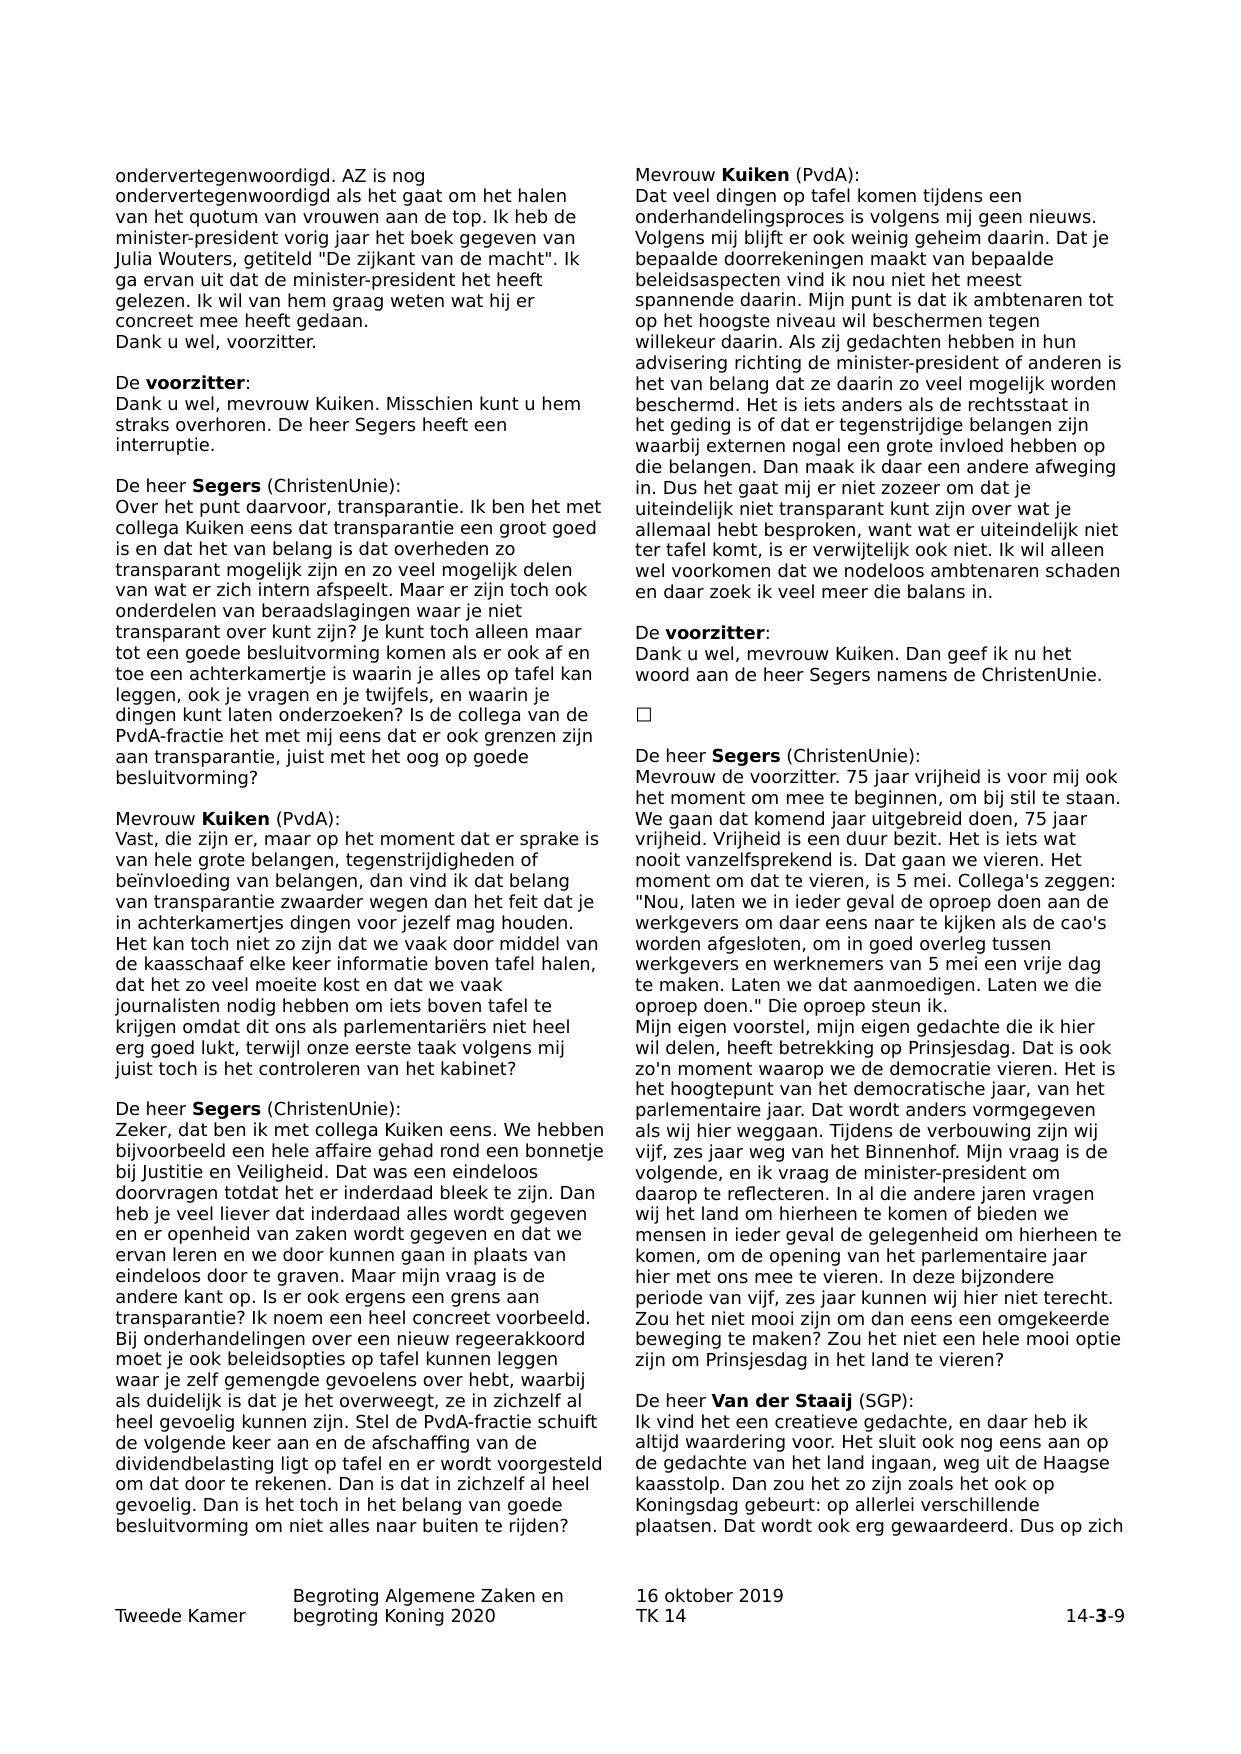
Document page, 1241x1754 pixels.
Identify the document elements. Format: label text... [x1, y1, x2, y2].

text Mevrouw de voorzitter. 75 jaar vrijheid is voor mij ook het moment om mee te beginnen, om bij stil te staan. We gaan dat komend jaar uitgebreid doen, 75 jaar vrijheid. Vrijheid is een duur bezit. Het is iets wat nooit vanzelfsprekend is. Dat gaan we vieren. Het moment om dat te vieren, is 5 mei. Collega's zeggen: "Nou, laten we in ieder geval de oproep doen aan de werkgevers om daar eens naar te kijken als de cao's worden afgesloten, om in goed overleg tussen werkgevers en werknemers van 5 mei een vrije dag te maken. Laten we dat aanmoedigen. Laten we die oproep doen." Die oproep steun ik. [635, 767, 1125, 1017]
text Zeker, dat ben ik met collega Kuiken eens. We hebben bijvoorbeeld een hele affaire gehad rond een bonnetje bij Justitie en Veiligheid. Dat was een eindeloos doorvragen totdat het er inderdaad bleek te zijn. Dan heb je veel liever dat inderdaad alles wordt gegeven en er openheid van zaken wordt gegeven en dat we ervan leren en we door kunnen gaan in plaats van eindeloos door te graven. Maar mijn vraag is de andere kant op. Is er ook ergens een grens aan transparantie? Ik noem een heel concreet voorbeeld. Bij onderhandelingen over een nieuw regeerakkoord moet je ook beleidsopties op tafel kunnen leggen waar je zelf gemengde gevoelens over hebt, waarbij als duidelijk is dat je het overweegt, ze in zichzelf al heel gevoelig kunnen zijn. Stel de PvdA-fractie schuift de volgende keer aan en de afschaffing van de dividendbelasting ligt op tafel en er wordt voorgesteld om dat door te rekenen. Dan is dat in zichzelf al heel gevoelig. Dan is het toch in het belang van goede besluitvorming om niet alles naar buiten te rijden? [115, 1120, 605, 1537]
text Ik vind het een creatieve gedachte, en daar heb ik altijd waardering voor. Het sluit ook nog eens aan op de gedachte van het land ingaan, weg uit de Haagse kaasstolp. Dan zou het zo zijn zoals het ook op Koningsdag gebeurt: op allerlei verschillende plaatsen. Dat wordt ook erg gewaardeerd. Dus op zich [635, 1411, 1125, 1536]
text De heer Segers (ChristenUnie): [115, 476, 605, 497]
text Dank u wel, voorzitter. [115, 332, 605, 353]
text Over het punt daarvoor, transparantie. Ik ben het met collega Kuiken eens dat transparantie een groot goed is en dat het van belang is dat overheden zo transparant mogelijk zijn en zo veel mogelijk delen van wat er zich intern afspeelt. Maar er zijn toch ook onderdelen van beraadslagingen waar je niet transparant over kunt zijn? Je kunt toch alleen maar tot een goede besluitvorming komen als er ook af en toe een achterkamertje is waarin je alles op tafel kan leggen, ook je vragen en je twijfels, en waarin je dingen kunt laten onderzoeken? Is de collega van de PvdA-fractie het met mij eens dat er ook grenzen zijn aan transparantie, juist met het oog op goede besluitvorming? [115, 497, 605, 788]
text ondervertegenwoordigd. AZ is nog ondervertegenwoordigd als het gaat om het halen van het quotum van vrouwen aan de top. Ik heb de minister-president vorig jaar het boek gegeven van Julia Wouters, getiteld "De zijkant van de macht". Ik ga ervan uit dat de minister-president het heeft gelezen. Ik wil van hem graag weten wat hij er concreet mee heeft gedaan. [115, 165, 605, 332]
text Mijn eigen voorstel, mijn eigen gedachte die ik hier wil delen, heeft betrekking op Prinsjesdag. Dat is ook zo'n moment waarop we de democratie vieren. Het is het hoogtepunt van het democratische jaar, van het parlementaire jaar. Dat wordt anders vormgegeven als wij hier weggaan. Tijdens de verbouwing zijn wij vijf, zes jaar weg van het Binnenhof. Mijn vraag is de volgende, en ik vraag de minister-president om daarop te reflecteren. In al die andere jaren vragen wij het land om hierheen te komen of bieden we mensen in ieder geval de gelegenheid om hierheen te komen, om de opening van het parlementaire jaar hier met ons mee te vieren. In deze bijzondere periode van vijf, zes jaar kunnen wij hier niet terecht. Zou het niet mooi zijn om dan eens een omgekeerde beweging te maken? Zou het niet een hele mooi optie zijn om Prinsjesdag in het land te vieren? [635, 1017, 1125, 1371]
text De heer Segers (ChristenUnie): [635, 746, 1125, 767]
text Dank u wel, mevrouw Kuiken. Dan geef ik nu het woord aan de heer Segers namens de ChristenUnie. [635, 643, 1125, 685]
text Mevrouw Kuiken (PvdA): [635, 165, 1125, 186]
text Mevrouw Kuiken (PvdA): [115, 808, 605, 829]
text De voorzitter: [115, 373, 605, 393]
text De heer Segers (ChristenUnie): [115, 1099, 605, 1120]
text De heer Van der Staaij (SGP): [635, 1391, 1125, 1411]
text De voorzitter: [635, 623, 1125, 643]
text Dank u wel, mevrouw Kuiken. Misschien kunt u hem straks overhoren. De heer Segers heeft een interruptie. [115, 393, 605, 456]
text ⬜ [635, 705, 1125, 726]
text Vast, die zijn er, maar op het moment dat er sprake is van hele grote belangen, tegenstrijdigheden of beïnvloeding van belangen, dan vind ik dat belang van transparantie zwaarder wegen dan het feit dat je in achterkamertjes dingen voor jezelf mag houden. Het kan toch niet zo zijn dat we vaak door middel van de kaasschaaf elke keer informatie boven tafel halen, dat het zo veel moeite kost en dat we vaak journalisten nodig hebben om iets boven tafel te krijgen omdat dit ons als parlementariërs niet heel erg goed lukt, terwijl onze eerste taak volgens mij juist toch is het controleren van het kabinet? [115, 829, 605, 1079]
text Dat veel dingen op tafel komen tijdens een onderhandelingsproces is volgens mij geen nieuws. Volgens mij blijft er ook weinig geheim daarin. Dat je bepaalde doorrekeningen maakt van bepaalde beleidsaspecten vind ik nou niet het meest spannende daarin. Mijn punt is dat ik ambtenaren tot op het hoogste niveau wil beschermen tegen willekeur daarin. Als zij gedachten hebben in hun advisering richting de minister-president of anderen is het van belang dat ze daarin zo veel mogelijk worden beschermd. Het is iets anders als de rechtsstaat in het geding is of dat er tegenstrijdige belangen zijn waarbij externen nogal een grote invloed hebben op die belangen. Dan maak ik daar een andere afweging in. Dus het gaat mij er niet zozeer om dat je uiteindelijk niet transparant kunt zijn over wat je allemaal hebt besproken, want wat er uiteindelijk niet ter tafel komt, is er verwijtelijk ook niet. Ik wil alleen wel voorkomen dat we nodeloos ambtenaren schaden en daar zoek ik veel meer die balans in. [635, 186, 1125, 603]
